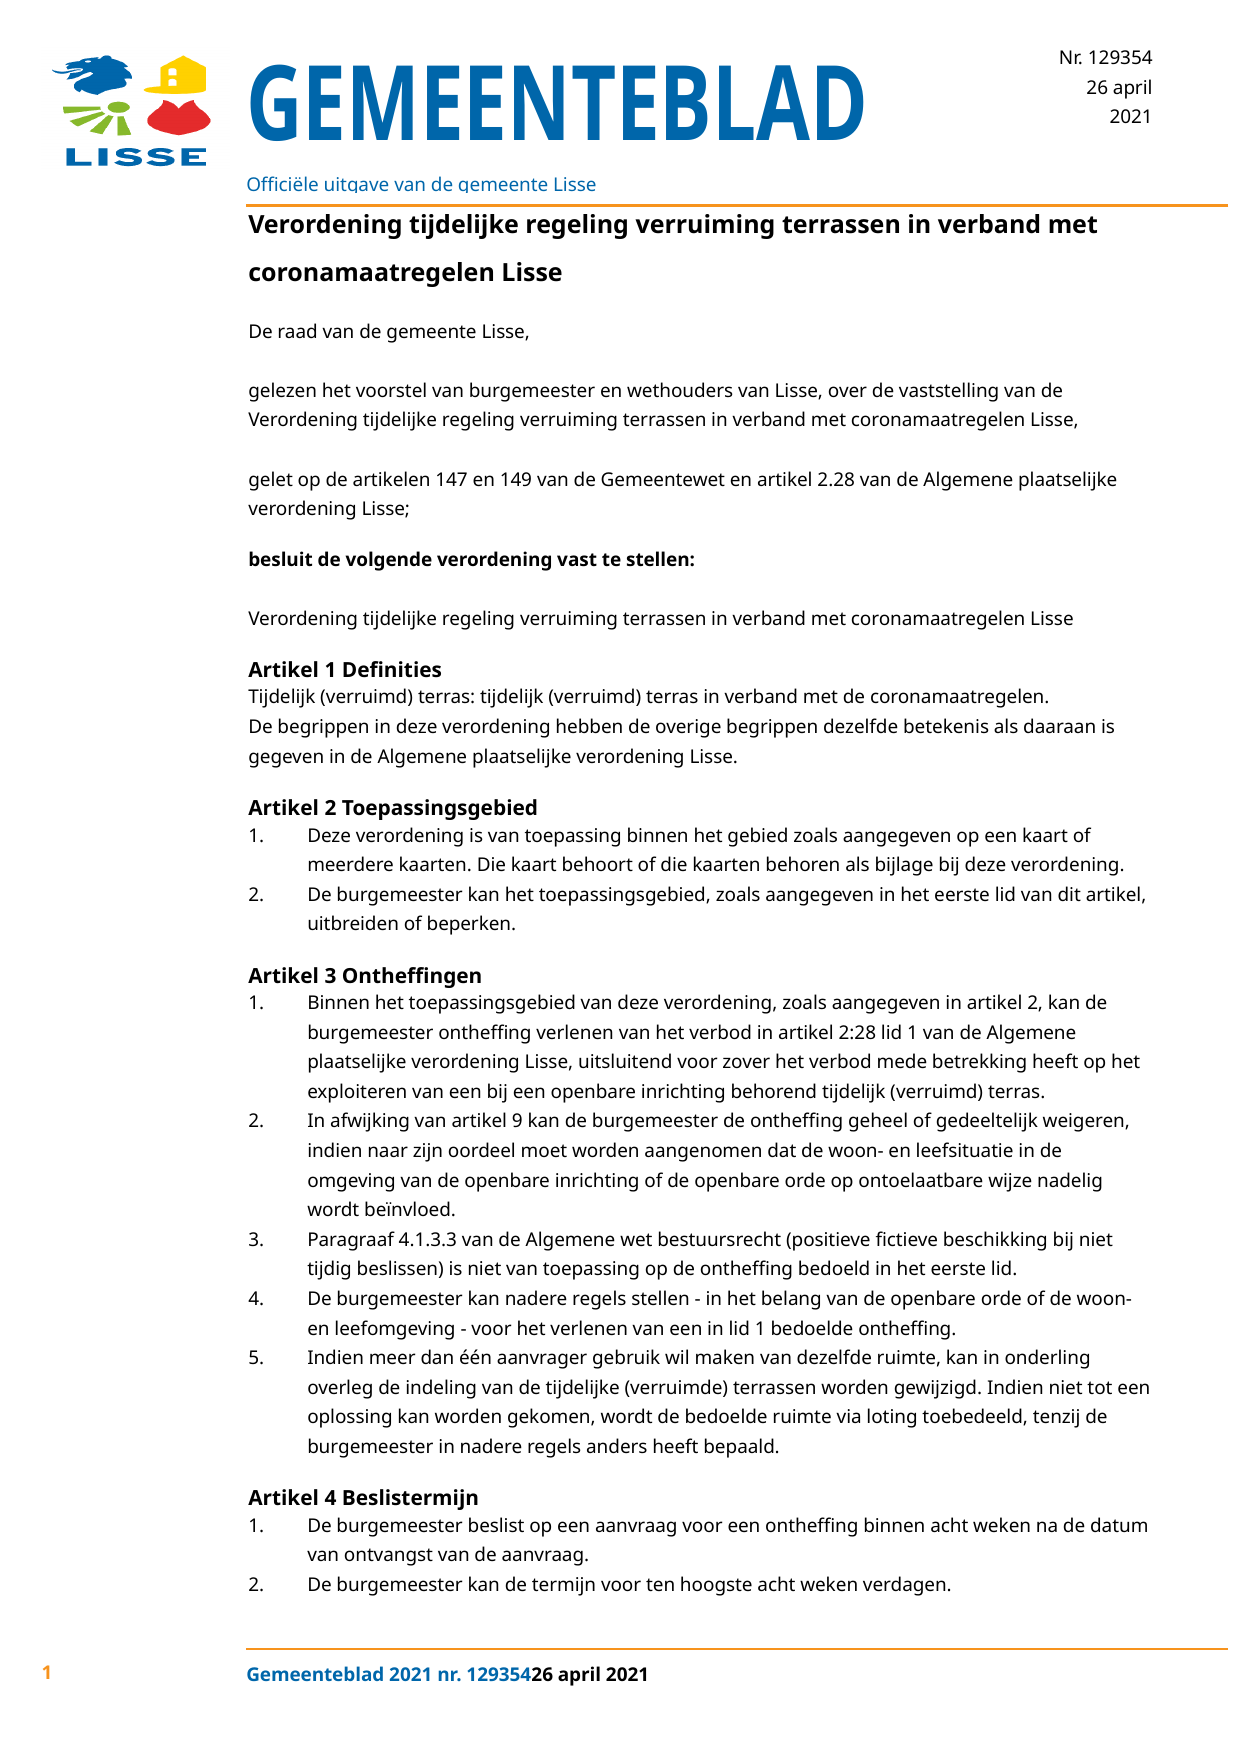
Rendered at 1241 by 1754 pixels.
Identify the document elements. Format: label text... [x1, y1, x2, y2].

text Artikel 3 Ontheffingen [248, 961, 1152, 989]
list De burgemeester kan het toepassingsgebied, zoals aangegeven in het eerste lid van dit artikel, uitbreiden of beperken. [248, 881, 1152, 936]
text De begrippen in deze verordening hebben de overige begrippen dezelfde betekenis als daaraan is gegeven in de Algemene plaatselijke verordening Lisse. [248, 713, 1152, 769]
text gelezen het voorstel van burgemeester en wethouders van Lisse, over de vaststelling van de Verordening tijdelijke regeling verruiming terrassen in verband met coronamaatregelen Lisse, [248, 377, 1152, 432]
text Artikel 4 Beslistermijn [248, 1483, 1152, 1512]
text De raad van de gemeente Lisse, [248, 318, 1152, 344]
list De burgemeester kan de termijn voor ten hoogste acht weken verdagen. [248, 1571, 1152, 1597]
text Artikel 1 Definities [248, 655, 1152, 684]
list Indien meer dan één aanvrager gebruik wil maken van dezelfde ruimte, kan in onderling overleg de indeling van de tijdelijke (verruimde) terrassen worden gewijzigd. Indien niet tot een oplossing kan worden gekomen, wordt de bedoelde ruimte via loting toebedeeld, tenzij de burgemeester in nadere regels anders heeft bepaald. [248, 1344, 1152, 1459]
picture [41, 47, 231, 172]
list In afwijking van artikel 9 kan de burgemeester de ontheffing geheel of gedeeltelijk weigeren, indien naar zijn oordeel moet worden aangenomen dat de woon- en leefsituatie in de omgeving van de openbare inrichting of de openbare orde op ontoelaatbare wijze nadelig wordt beïnvloed. [248, 1108, 1152, 1222]
text gelet op de artikelen 147 en 149 van de Gemeentewet en artikel 2.28 van de Algemene plaatselijke verordening Lisse; [248, 466, 1152, 521]
text Verordening tijdelijke regeling verruiming terrassen in verband met coronamaatregelen Lisse [248, 207, 1152, 288]
list De burgemeester beslist op een aanvraag voor een ontheffing binnen acht weken na de datum van ontvangst van de aanvraag. [248, 1512, 1152, 1567]
text Artikel 2 Toepassingsgebied [248, 793, 1152, 822]
list Deze verordening is van toepassing binnen het gebied zoals aangegeven op een kaart of meerdere kaarten. Die kaart behoort of die kaarten behoren als bijlage bij deze verordening. [248, 822, 1152, 877]
list Binnen het toepassingsgebied van deze verordening, zoals aangegeven in artikel 2, kan de burgemeester ontheffing verlenen van het verbod in artikel 2:28 lid 1 van de Algemene plaatselijke verordening Lisse, uitsluitend voor zover het verbod mede betrekking heeft op het exploiteren van een bij een openbare inrichting behorend tijdelijk (verruimd) terras. [248, 989, 1152, 1104]
text Tijdelijk (verruimd) terras: tijdelijk (verruimd) terras in verband met de coronamaatregelen. [248, 684, 1152, 709]
list De burgemeester kan nadere regels stellen - in het belang van de openbare orde of de woon- en leefomgeving - voor het verlenen van een in lid 1 bedoelde ontheffing. [248, 1285, 1152, 1341]
text besluit de volgende verordening vast te stellen: [248, 546, 1152, 571]
text Verordening tijdelijke regeling verruiming terrassen in verband met coronamaatregelen Lisse [248, 605, 1152, 631]
list Paragraaf 4.1.3.3 van de Algemene wet bestuursrecht (positieve fictieve beschikking bij niet tijdig beslissen) is niet van toepassing op de ontheffing bedoeld in het eerste lid. [248, 1226, 1152, 1281]
